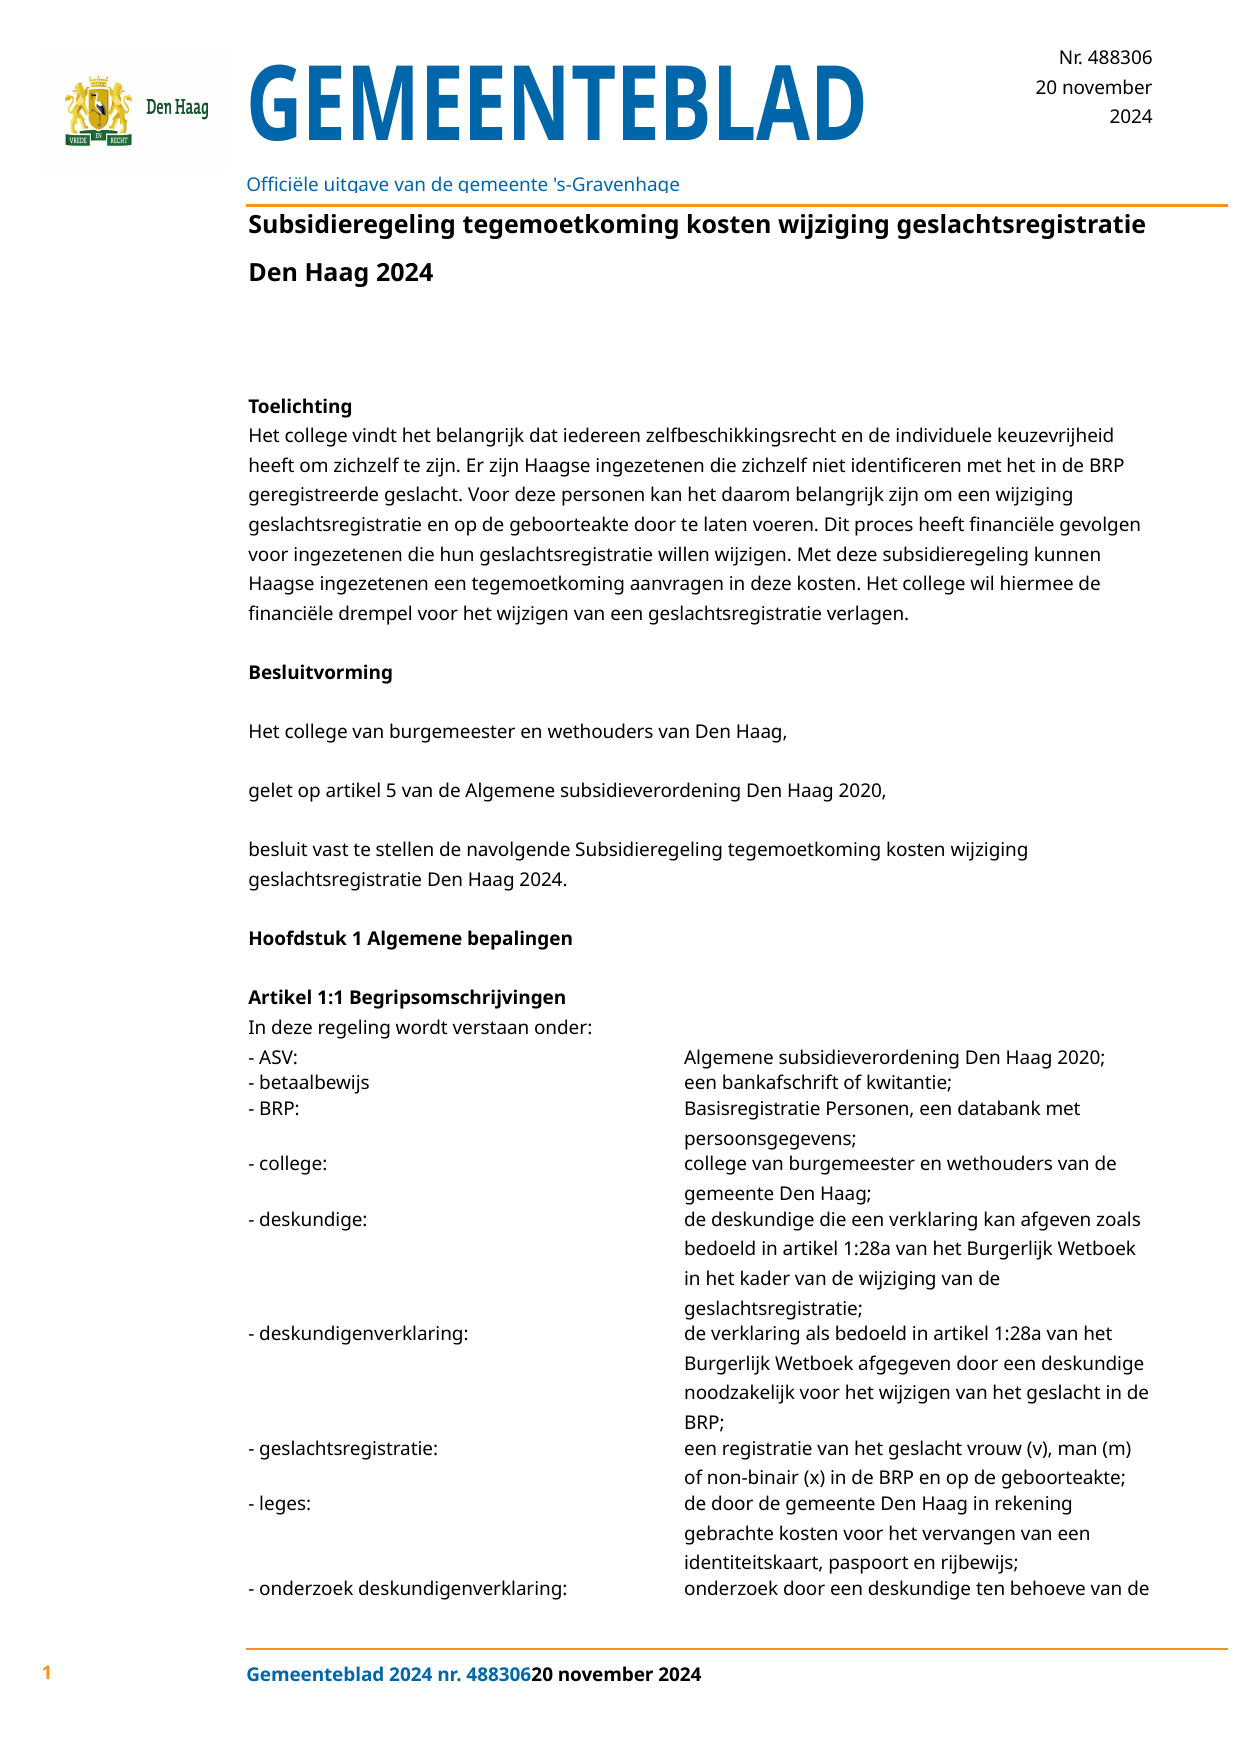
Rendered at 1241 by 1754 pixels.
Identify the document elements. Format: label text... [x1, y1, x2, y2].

table_cell - betaalbewijs [248, 1070, 684, 1095]
table_cell de deskundige die een verklaring kan afgeven zoals bedoeld in artikel 1:28a van het Burgerlijk Wetboek in het kader van de wijziging van de geslachtsregistratie; [684, 1206, 1152, 1320]
table_cell - onderzoek deskundigenverklaring: [248, 1575, 684, 1601]
table_cell - college: [248, 1151, 684, 1206]
table_cell onderzoek door een deskundige ten behoeve van de [684, 1575, 1152, 1601]
text In deze regeling wordt verstaan onder: [248, 1014, 1152, 1040]
table_cell Basisregistratie Personen, een databank met persoonsgegevens; [684, 1095, 1152, 1151]
text Het college vindt het belangrijk dat iedereen zelfbeschikkingsrecht en de individuele keuzevrijheid heeft om zichzelf te zijn. Er zijn Haagse ingezetenen die zichzelf niet identificeren met het in de BRP geregistreerde geslacht. Voor deze personen kan het daarom belangrijk zijn om een wijziging geslachtsregistratie en op de geboorteakte door te laten voeren. Dit proces heeft financiële gevolgen voor ingezetenen die hun geslachtsregistratie willen wijzigen. Met deze subsidieregeling kunnen Haagse ingezetenen een tegemoetkoming aanvragen in deze kosten. Het college wil hiermee de financiële drempel voor het wijzigen van een geslachtsregistratie verlagen. [248, 422, 1152, 626]
table_header Algemene subsidieverordening Den Haag 2020; [684, 1044, 1152, 1069]
table_cell - geslachtsregistratie: [248, 1435, 684, 1490]
table_cell een registratie van het geslacht vrouw (v), man (m) of non-binair (x) in de BRP en op de geboorteakte; [684, 1435, 1152, 1490]
table_cell de door de gemeente Den Haag in rekening gebrachte kosten voor het vervangen van een identiteitskaart, paspoort en rijbewijs; [684, 1490, 1152, 1575]
table_cell - deskundigenverklaring: [248, 1320, 684, 1435]
table_cell een bankafschrift of kwitantie; [684, 1070, 1152, 1095]
text Artikel 1:1 Begripsomschrijvingen [248, 984, 1152, 1010]
table_cell college van burgemeester en wethouders van de gemeente Den Haag; [684, 1151, 1152, 1206]
table_header - ASV: [248, 1044, 684, 1069]
table_cell - BRP: [248, 1095, 684, 1151]
text Besluitvorming [248, 659, 1152, 685]
text Het college van burgemeester en wethouders van Den Haag, [248, 718, 1152, 744]
picture [41, 47, 231, 172]
table_cell de verklaring als bedoeld in artikel 1:28a van het Burgerlijk Wetboek afgegeven door een deskundige noodzakelijk voor het wijzigen van het geslacht in de BRP; [684, 1320, 1152, 1435]
text gelet op artikel 5 van de Algemene subsidieverordening Den Haag 2020, [248, 777, 1152, 803]
text besluit vast te stellen de navolgende Subsidieregeling tegemoetkoming kosten wijziging geslachtsregistratie Den Haag 2024. [248, 837, 1152, 892]
table_cell - deskundige: [248, 1206, 684, 1320]
text Subsidieregeling tegemoetkoming kosten wijziging geslachtsregistratie Den Haag 2024 [248, 207, 1152, 288]
table_cell - leges: [248, 1490, 684, 1575]
text Hoofdstuk 1 Algemene bepalingen [248, 925, 1152, 951]
text Toelichting [248, 393, 1152, 419]
